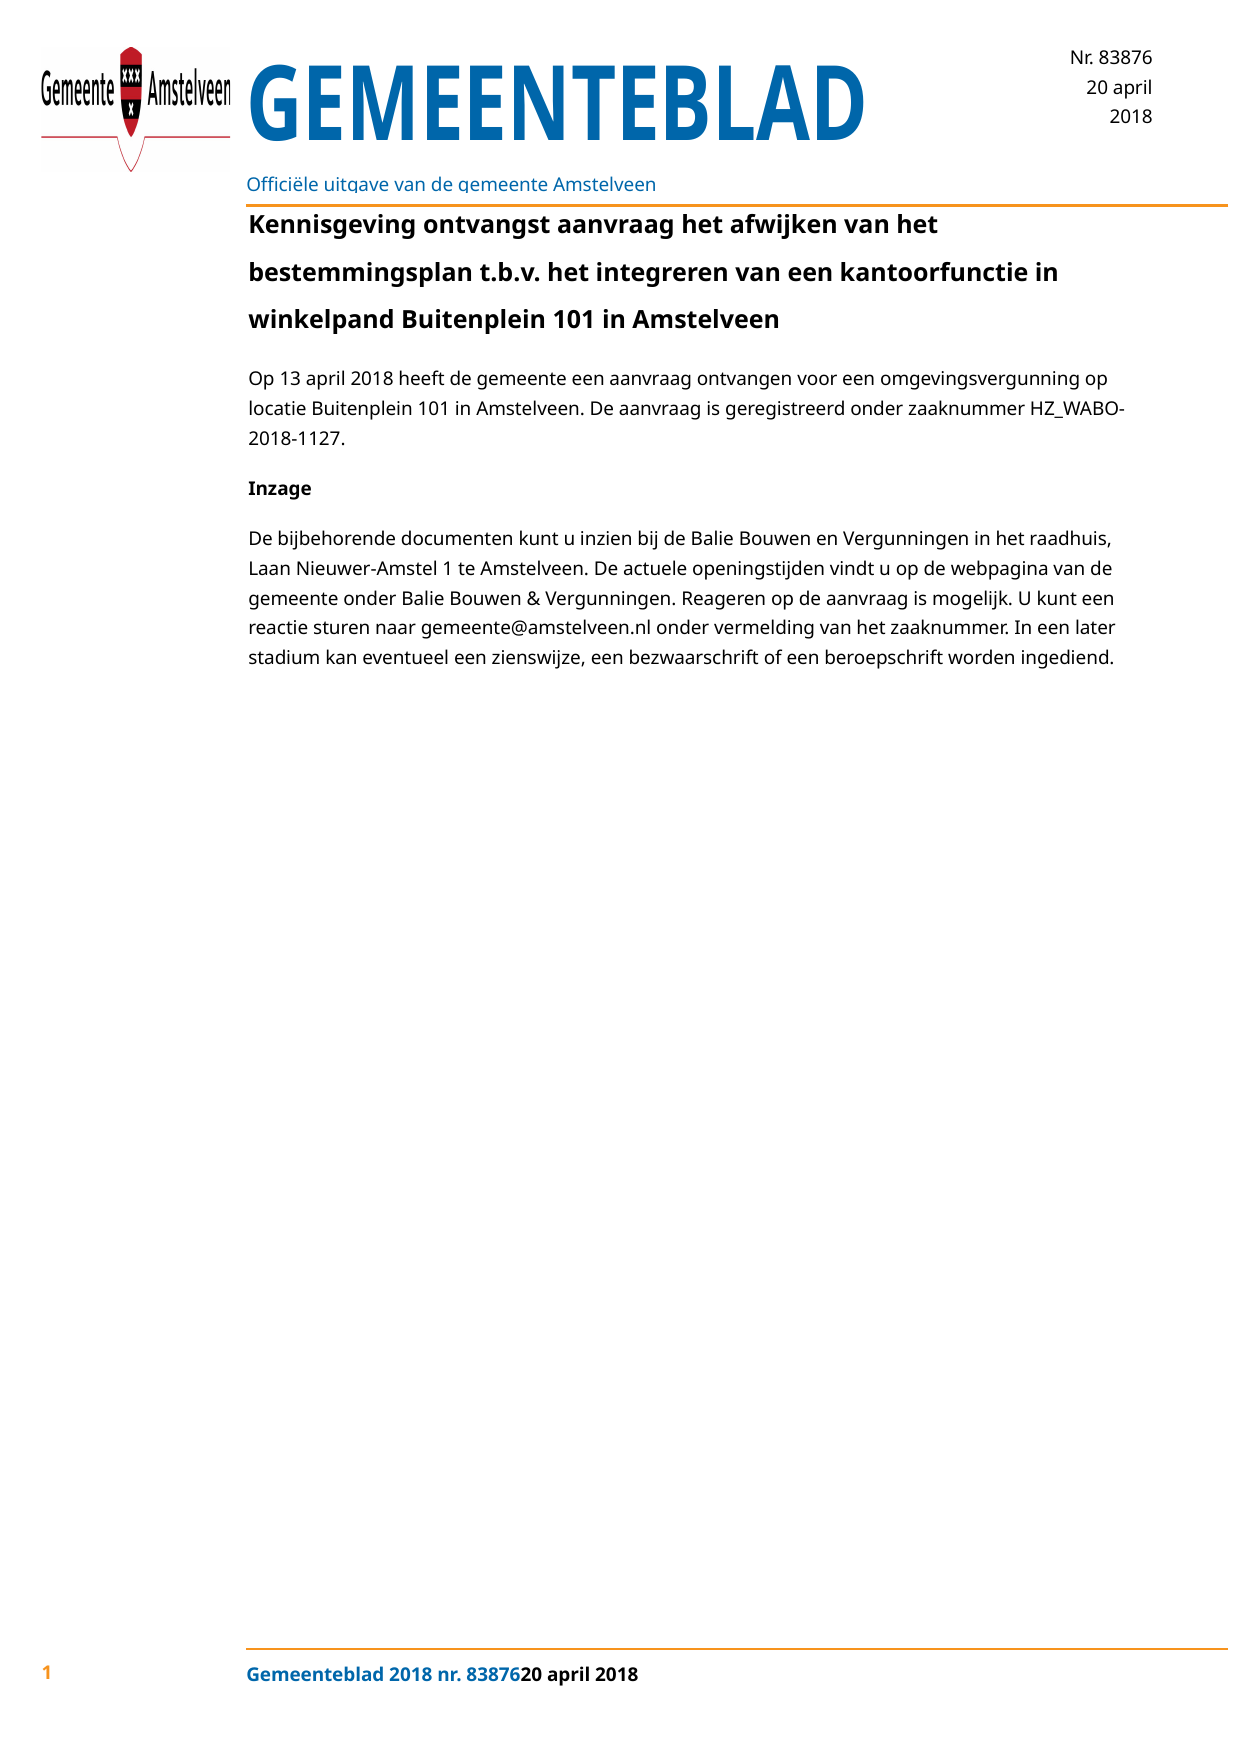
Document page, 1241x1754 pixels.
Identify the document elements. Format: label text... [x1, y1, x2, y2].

text Kennisgeving ontvangst aanvraag het afwijken van het bestemmingsplan t.b.v. het integreren van een kantoorfunctie in winkelpand Buitenplein 101 in Amstelveen [248, 207, 1152, 336]
text De bijbehorende documenten kunt u inzien bij de Balie Bouwen en Vergunningen in het raadhuis, Laan Nieuwer-Amstel 1 te Amstelveen. De actuele openingstijden vindt u op de webpagina van de gemeente onder Balie Bouwen & Vergunningen. Reageren op de aanvraag is mogelijk. U kunt een reactie sturen naar gemeente@amstelveen.nl onder vermelding van het zaaknummer. In een later stadium kan eventueel een zienswijze, een bezwaarschrift of een beroepschrift worden ingediend. [248, 526, 1152, 669]
picture [41, 47, 231, 172]
text Inzage [248, 475, 1152, 501]
text Op 13 april 2018 heeft de gemeente een aanvraag ontvangen voor een omgevingsvergunning op locatie Buitenplein 101 in Amstelveen. De aanvraag is geregistreerd onder zaaknummer HZ_WABO-2018-1127. [248, 366, 1152, 450]
